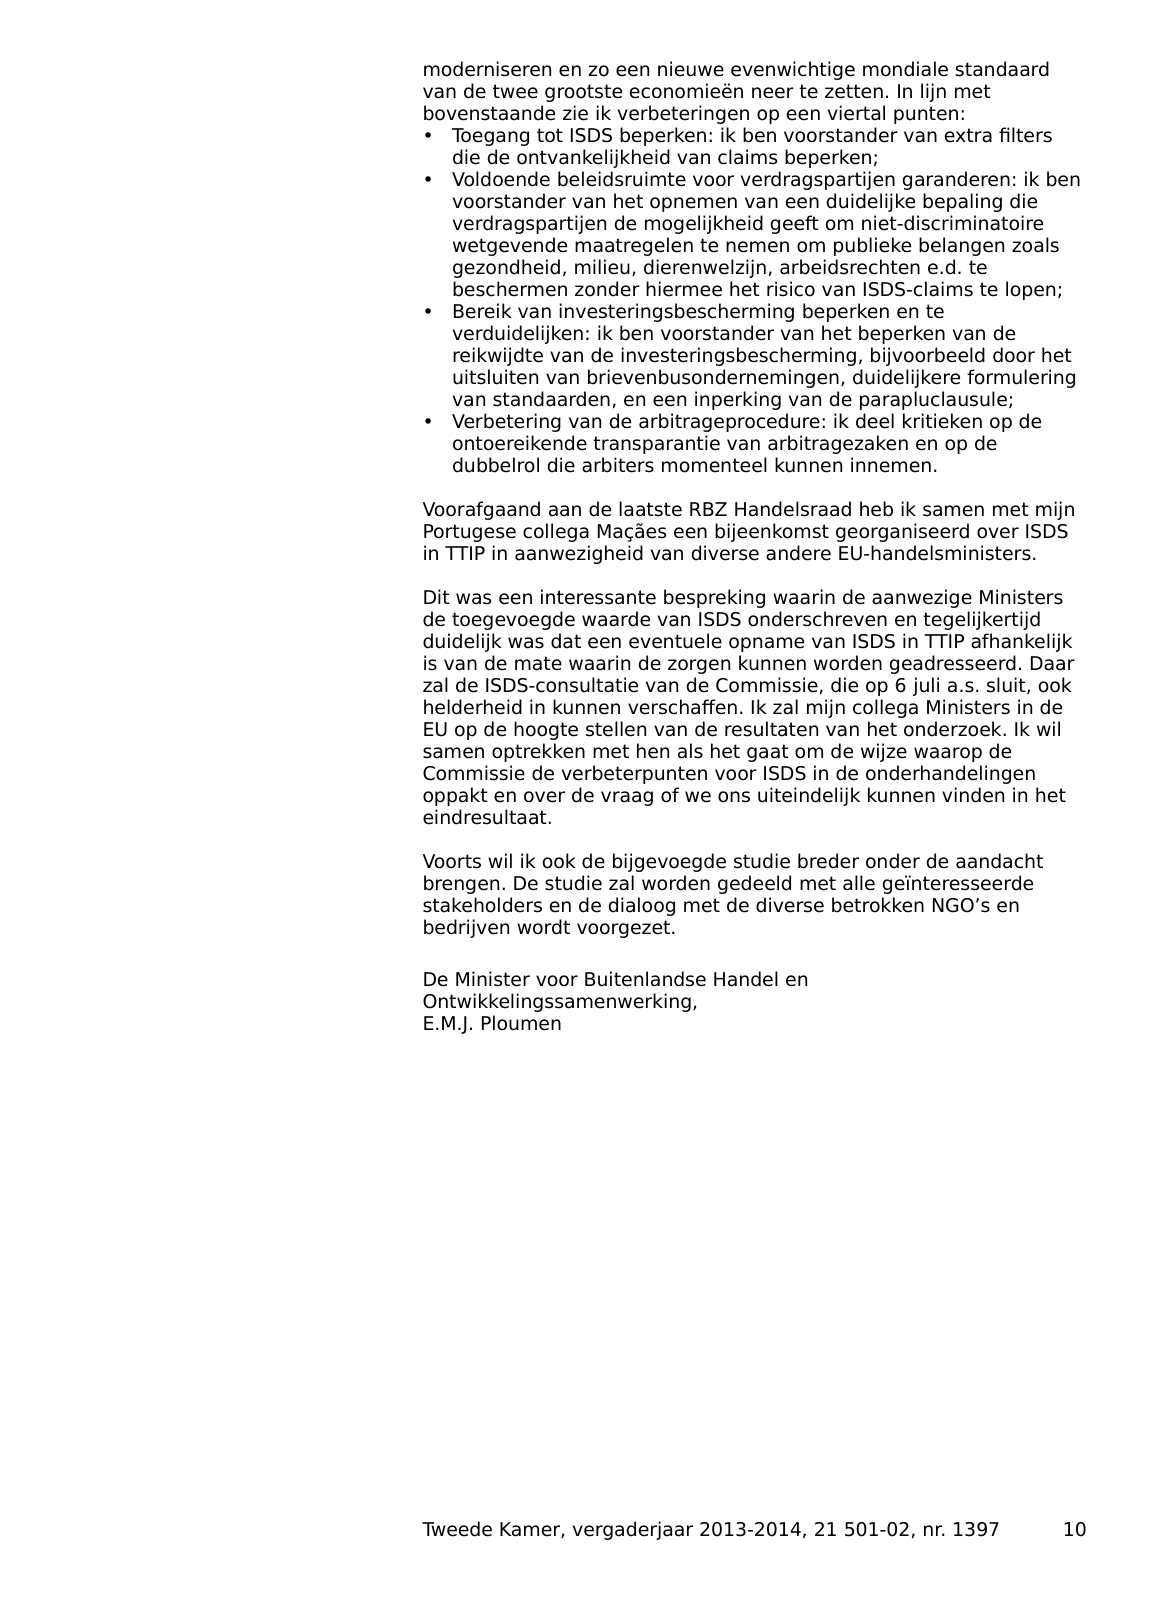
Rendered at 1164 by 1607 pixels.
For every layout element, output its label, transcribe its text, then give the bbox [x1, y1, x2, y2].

text • Toegang tot ISDS beperken: ik ben voorstander van extra filters die de ontvankelijkheid van claims beperken; [422, 125, 1087, 169]
text De Minister voor Buitenlandse Handel en Ontwikkelingssamenwerking, E.M.J. Ploumen [422, 969, 1087, 1035]
text moderniseren en zo een nieuwe evenwichtige mondiale standaard van de twee grootste economieën neer te zetten. In lijn met bovenstaande zie ik verbeteringen op een viertal punten: [422, 59, 1087, 125]
text • Bereik van investeringsbescherming beperken en te verduidelijken: ik ben voorstander van het beperken van de reikwijdte van de investeringsbescherming, bijvoorbeeld door het uitsluiten van brievenbusondernemingen, duidelijkere formulering van standaarden, en een inperking van de parapluclausule; [422, 301, 1087, 411]
text Dit was een interessante bespreking waarin de aanwezige Ministers de toegevoegde waarde van ISDS onderschreven en tegelijkertijd duidelijk was dat een eventuele opname van ISDS in TTIP afhankelijk is van de mate waarin de zorgen kunnen worden geadresseerd. Daar zal de ISDS-consultatie van de Commissie, die op 6 juli a.s. sluit, ook helderheid in kunnen verschaffen. Ik zal mijn collega Ministers in de EU op de hoogte stellen van de resultaten van het onderzoek. Ik wil samen optrekken met hen als het gaat om de wijze waarop de Commissie de verbeterpunten voor ISDS in de onderhandelingen oppakt en over de vraag of we ons uiteindelijk kunnen vinden in het eindresultaat. [422, 587, 1087, 829]
text Voorafgaand aan de laatste RBZ Handelsraad heb ik samen met mijn Portugese collega Maçães een bijeenkomst georganiseerd over ISDS in TTIP in aanwezigheid van diverse andere EU-handelsministers. [422, 499, 1087, 565]
text Voorts wil ik ook de bijgevoegde studie breder onder de aandacht brengen. De studie zal worden gedeeld met alle geïnteresseerde stakeholders en de dialoog met de diverse betrokken NGO’s en bedrijven wordt voorgezet. [422, 851, 1087, 939]
text • Voldoende beleidsruimte voor verdragspartijen garanderen: ik ben voorstander van het opnemen van een duidelijke bepaling die verdragspartijen de mogelijkheid geeft om niet-discriminatoire wetgevende maatregelen te nemen om publieke belangen zoals gezondheid, milieu, dierenwelzijn, arbeidsrechten e.d. te beschermen zonder hiermee het risico van ISDS-claims te lopen; [422, 169, 1087, 301]
text • Verbetering van de arbitrageprocedure: ik deel kritieken op de ontoereikende transparantie van arbitragezaken en op de dubbelrol die arbiters momenteel kunnen innemen. [422, 411, 1087, 477]
